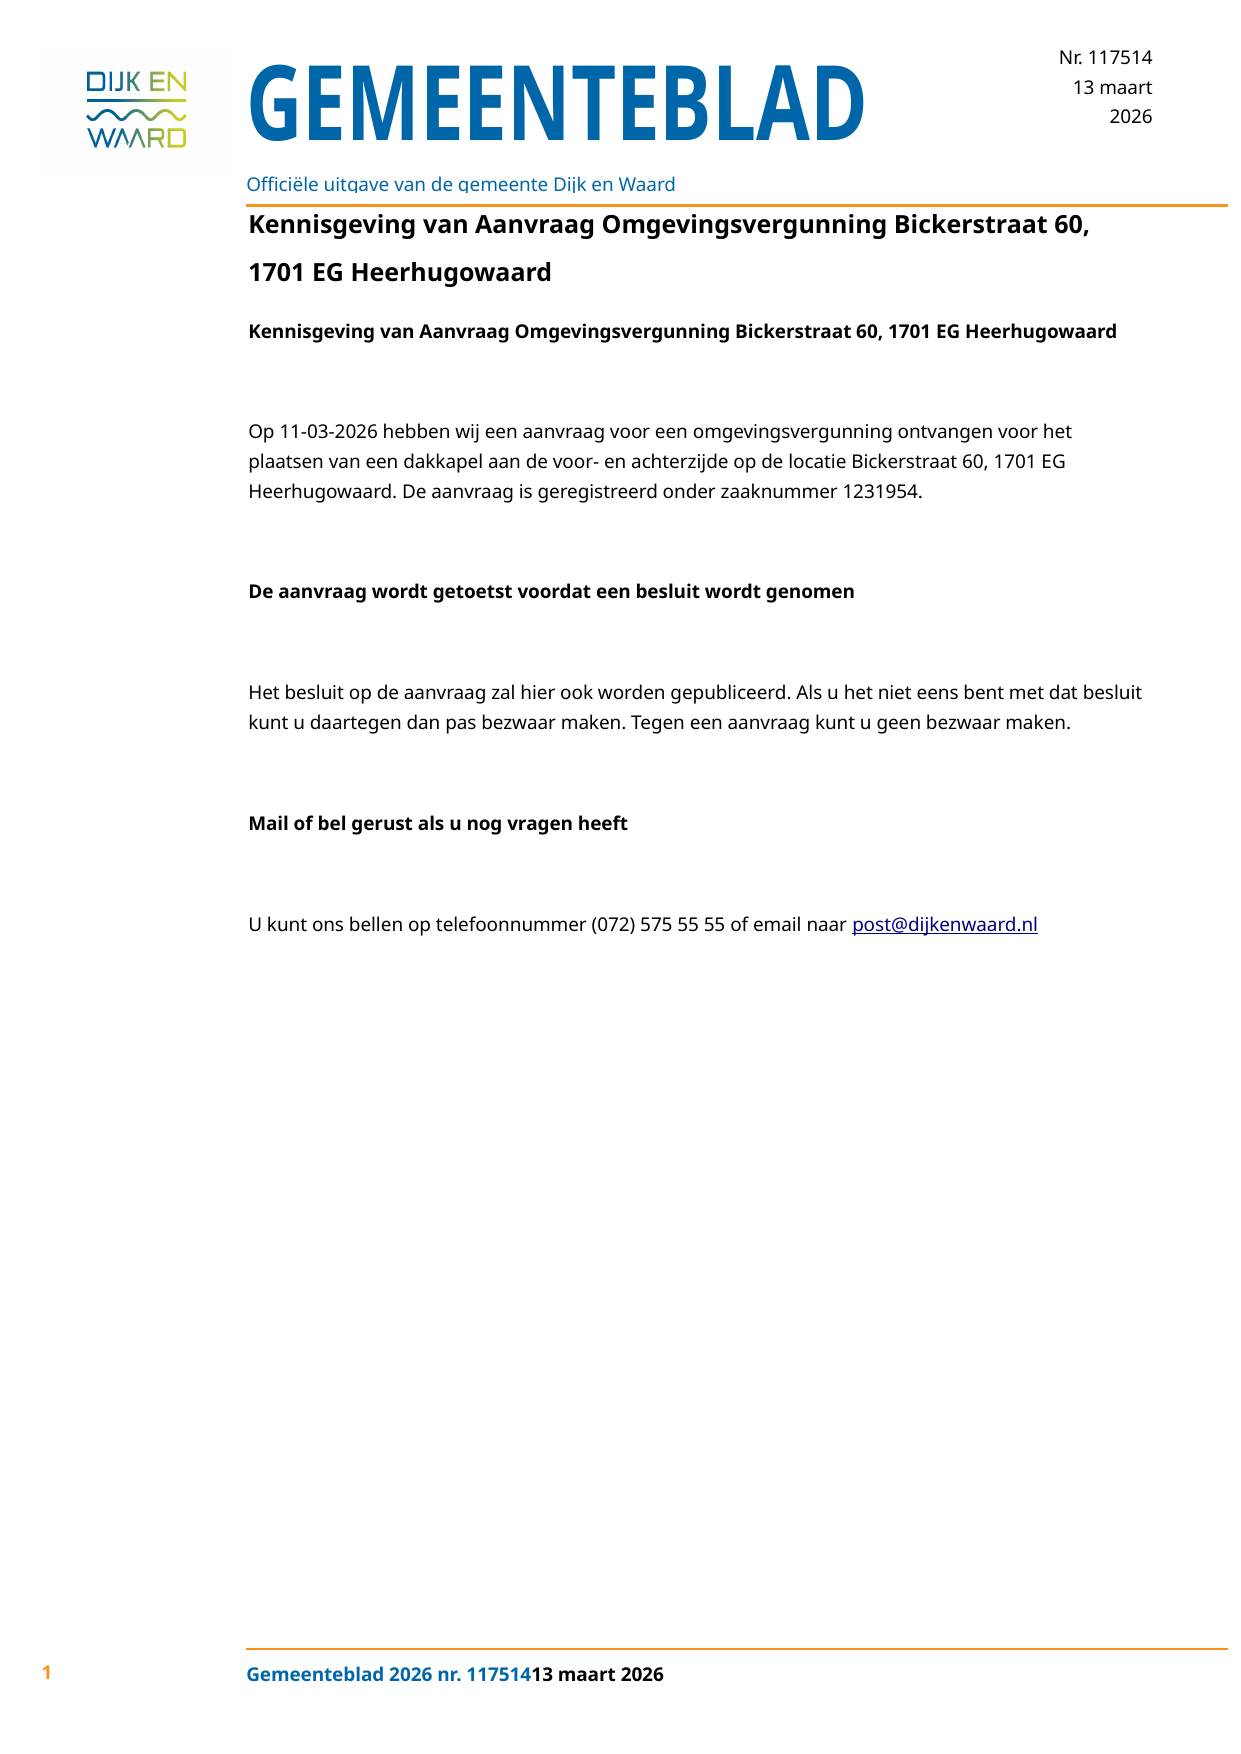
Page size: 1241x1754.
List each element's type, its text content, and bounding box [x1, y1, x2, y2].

picture [41, 47, 231, 172]
text U kunt ons bellen op telefoonnummer (072) 575 55 55 of email naar post@dijkenwaard.nl [248, 911, 1152, 937]
text Het besluit op de aanvraag zal hier ook worden gepubliceerd. Als u het niet eens bent met dat besluit kunt u daartegen dan pas bezwaar maken. Tegen een aanvraag kunt u geen bezwaar maken. [248, 679, 1152, 735]
text Kennisgeving van Aanvraag Omgevingsvergunning Bickerstraat 60, 1701 EG Heerhugowaard [248, 207, 1152, 288]
text Mail of bel gerust als u nog vragen heeft [248, 810, 1152, 836]
text Op 11-03-2026 hebben wij een aanvraag voor een omgevingsvergunning ontvangen voor het plaatsen van een dakkapel aan de voor- en achterzijde op de locatie Bickerstraat 60, 1701 EG Heerhugowaard. De aanvraag is geregistreerd onder zaaknummer 1231954. [248, 419, 1152, 504]
text De aanvraag wordt getoetst voordat een besluit wordt genomen [248, 579, 1152, 604]
text Kennisgeving van Aanvraag Omgevingsvergunning Bickerstraat 60, 1701 EG Heerhugowaard [248, 318, 1152, 344]
